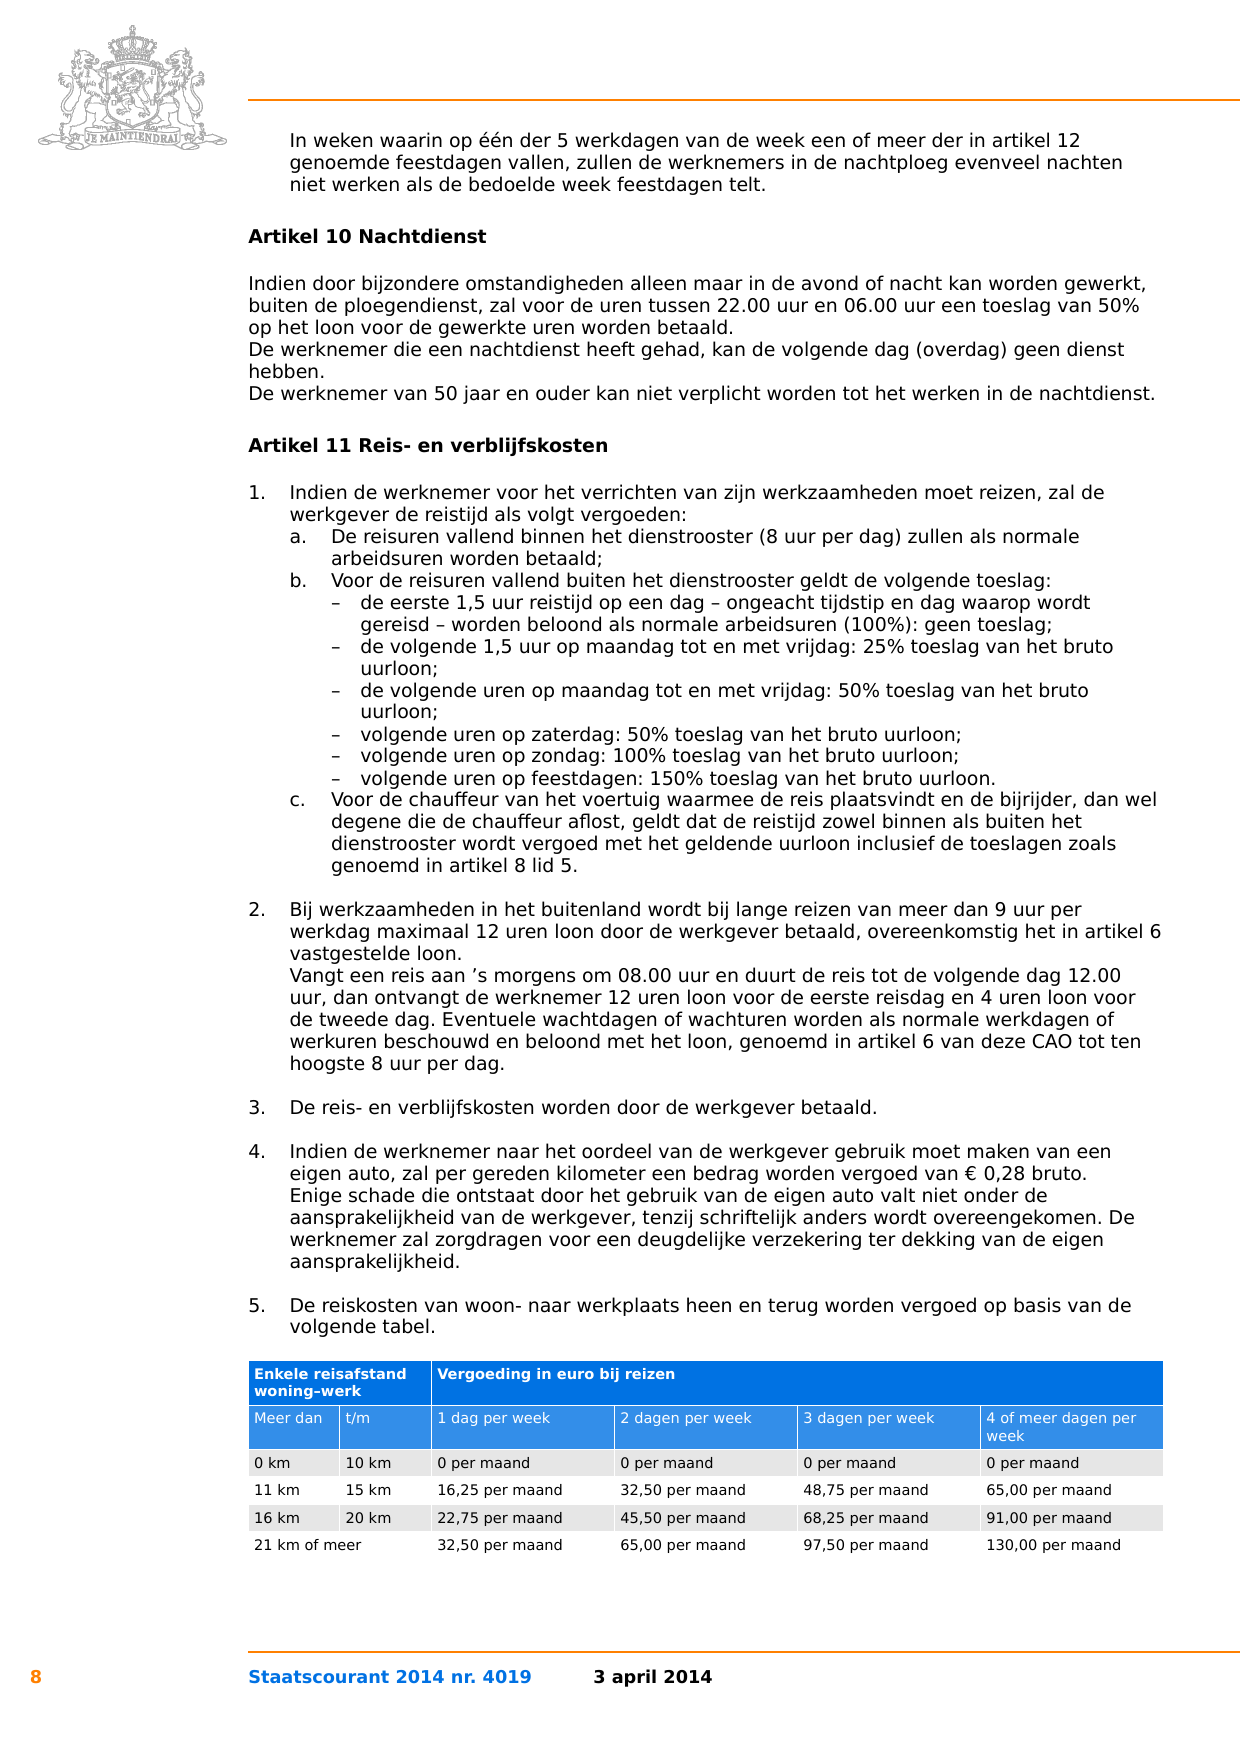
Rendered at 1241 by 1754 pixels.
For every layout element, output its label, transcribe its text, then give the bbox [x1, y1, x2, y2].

table_cell 91,00 per maand [981, 1505, 1163, 1531]
table_cell 32,50 per maand [615, 1478, 797, 1504]
text a. De reisuren vallend binnen het dienstrooster (8 uur per dag) zullen als normale arbeidsuren worden betaald; [289, 526, 1163, 569]
table_cell 2 dagen per week [615, 1406, 797, 1449]
table_cell 20 km [340, 1505, 431, 1531]
table_cell 45,50 per maand [615, 1505, 797, 1531]
table_cell 65,00 per maand [981, 1478, 1163, 1504]
text – de eerste 1,5 uur reistijd op een dag – ongeacht tijdstip en dag waarop wordt gereisd – worden beloond als normale arbeidsuren (100%): geen toeslag; [331, 592, 1163, 636]
table_cell 10 km [340, 1450, 431, 1476]
table_cell 65,00 per maand [615, 1532, 797, 1559]
table_cell t/m [340, 1406, 431, 1449]
table_cell 15 km [340, 1478, 431, 1504]
text – de volgende uren op maandag tot en met vrijdag: 50% toeslag van het bruto uurloon; [331, 679, 1163, 723]
table_cell 0 per maand [615, 1450, 797, 1476]
table_cell 16 km [249, 1505, 339, 1531]
table_cell 0 per maand [981, 1450, 1163, 1476]
text c. Voor de chauffeur van het voertuig waarmee de reis plaatsvindt en de bijrijder, dan wel degene die de chauffeur aflost, geldt dat de reistijd zowel binnen als buiten het dienstrooster wordt vergoed met het geldende uurloon inclusief de toeslagen zoals genoemd in artikel 8 lid 5. [289, 789, 1163, 877]
table_cell 32,50 per maand [432, 1532, 614, 1559]
table_cell 0 per maand [432, 1450, 614, 1476]
table_cell 3 dagen per week [798, 1406, 980, 1449]
subtitle Artikel 10 Nachtdienst [248, 226, 1163, 248]
text 1. Indien de werknemer voor het verrichten van zijn werkzaamheden moet reizen, zal de werkgever de reistijd als volgt vergoeden: [248, 482, 1163, 526]
text b. Voor de reisuren vallend buiten het dienstrooster geldt de volgende toeslag: [289, 569, 1163, 592]
table_cell 4 of meer dagen per week [981, 1406, 1163, 1449]
table_cell 1 dag per week [432, 1406, 614, 1449]
text – volgende uren op zaterdag: 50% toeslag van het bruto uurloon; [331, 723, 1163, 745]
subtitle Artikel 11 Reis- en verblijfskosten [248, 435, 1163, 457]
table_cell 48,75 per maand [798, 1478, 980, 1504]
text – volgende uren op feestdagen: 150% toeslag van het bruto uurloon. [331, 767, 1163, 789]
table_cell 16,25 per maand [432, 1478, 614, 1504]
text 5. De reiskosten van woon- naar werkplaats heen en terug worden vergoed op basis van de volgende tabel. [248, 1294, 1163, 1338]
table_cell 130,00 per maand [981, 1532, 1163, 1559]
table_cell 0 km [249, 1450, 339, 1476]
text 2. Bij werkzaamheden in het buitenland wordt bij lange reizen van meer dan 9 uur per werkdag maximaal 12 uren loon door de werkgever betaald, overeenkomstig het in artikel 6 vastgestelde loon. [248, 899, 1163, 965]
text 4. Indien de werknemer naar het oordeel van de werkgever gebruik moet maken van een eigen auto, zal per gereden kilometer een bedrag worden vergoed van € 0,28 bruto. [248, 1141, 1163, 1185]
table_cell 68,25 per maand [798, 1505, 980, 1531]
text – de volgende 1,5 uur op maandag tot en met vrijdag: 25% toeslag van het bruto uurloon; [331, 636, 1163, 679]
text – volgende uren op zondag: 100% toeslag van het bruto uurloon; [331, 745, 1163, 767]
text Indien door bijzondere omstandigheden alleen maar in de avond of nacht kan worden gewerkt, buiten de ploegendienst, zal voor de uren tussen 22.00 uur en 06.00 uur een toeslag van 50% op het loon voor de gewerkte uren worden betaald. [248, 273, 1163, 339]
text De werknemer die een nachtdienst heeft gehad, kan de volgende dag (overdag) geen dienst hebben. [248, 339, 1163, 383]
text 3. De reis- en verblijfskosten worden door de werkgever betaald. [248, 1097, 1163, 1119]
table_header Vergoeding in euro bij reizen [432, 1361, 1163, 1405]
table_header Enkele reisafstand woning–werk [249, 1361, 431, 1405]
text Enige schade die ontstaat door het gebruik van de eigen auto valt niet onder de aansprakelijkheid van de werkgever, tenzij schriftelijk anders wordt overeengekomen. De werknemer zal zorgdragen voor een deugdelijke verzekering ter dekking van de eigen aansprakelijkheid. [289, 1185, 1163, 1273]
text In weken waarin op één der 5 werkdagen van de week een of meer der in artikel 12 genoemde feestdagen vallen, zullen de werknemers in de nachtploeg evenveel nachten niet werken als de bedoelde week feestdagen telt. [289, 130, 1163, 196]
table_cell Meer dan [249, 1406, 339, 1449]
table_cell 21 km of meer [249, 1532, 431, 1559]
picture [38, 25, 227, 150]
table_cell 11 km [249, 1478, 339, 1504]
table_cell 97,50 per maand [798, 1532, 980, 1559]
text De werknemer van 50 jaar en ouder kan niet verplicht worden tot het werken in de nachtdienst. [248, 383, 1163, 405]
text Vangt een reis aan ’s morgens om 08.00 uur en duurt de reis tot de volgende dag 12.00 uur, dan ontvangt de werknemer 12 uren loon voor de eerste reisdag en 4 uren loon voor de tweede dag. Eventuele wachtdagen of wachturen worden als normale werkdagen of werkuren beschouwd en beloond met het loon, genoemd in artikel 6 van deze CAO tot ten hoogste 8 uur per dag. [289, 965, 1163, 1075]
table_cell 22,75 per maand [432, 1505, 614, 1531]
table_cell 0 per maand [798, 1450, 980, 1476]
